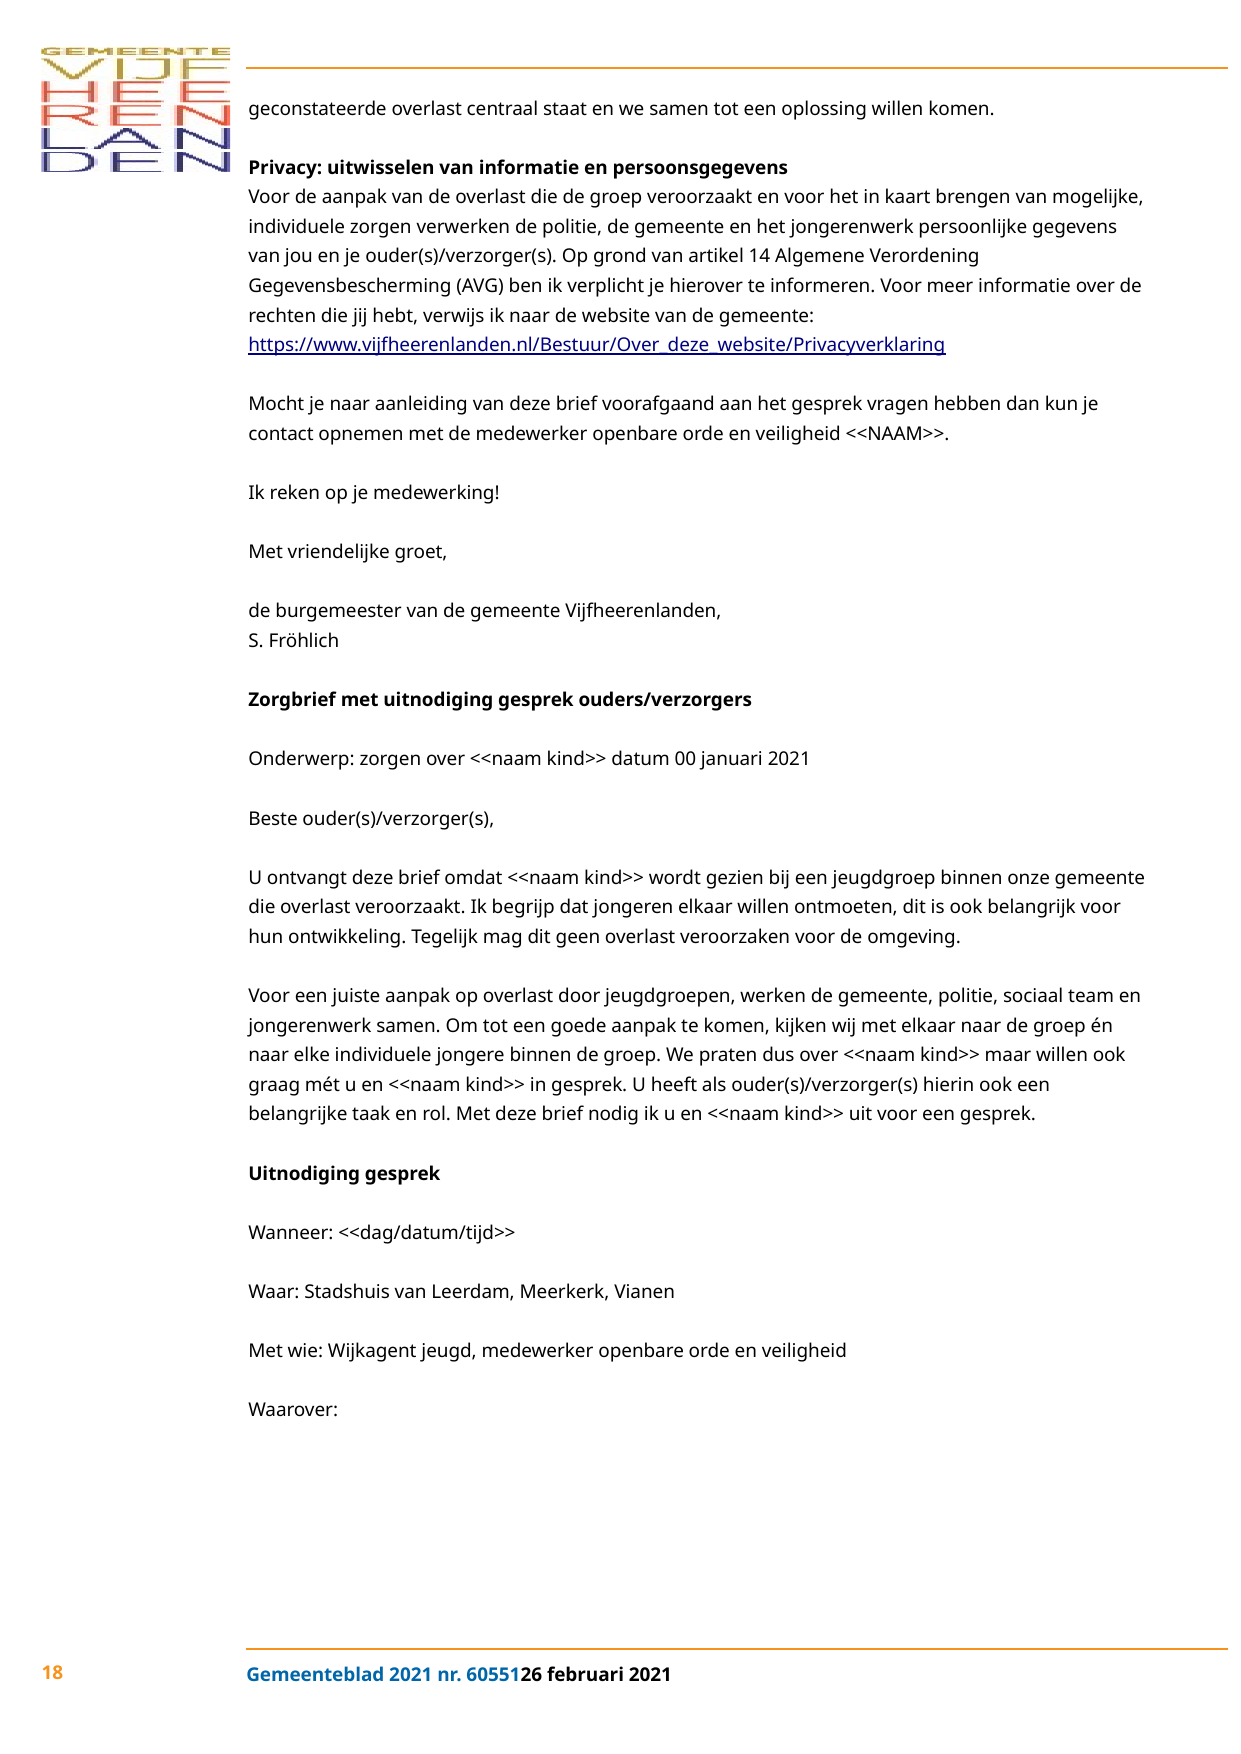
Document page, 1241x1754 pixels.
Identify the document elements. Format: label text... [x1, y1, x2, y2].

text geconstateerde overlast centraal staat en we samen tot een oplossing willen komen. [248, 95, 1152, 121]
text Met vriendelijke groet, [248, 538, 1152, 564]
text Beste ouder(s)/verzorger(s), [248, 805, 1152, 831]
text Waar: Stadshuis van Leerdam, Meerkerk, Vianen [248, 1278, 1152, 1304]
text Uitnodiging gesprek [248, 1160, 1152, 1186]
text Mocht je naar aanleiding van deze brief voorafgaand aan het gesprek vragen hebben dan kun je contact opnemen met de medewerker openbare orde en veiligheid <<NAAM>>. [248, 391, 1152, 446]
text Met wie: Wijkagent jeugd, medewerker openbare orde en veiligheid [248, 1337, 1152, 1363]
text Voor een juiste aanpak op overlast door jeugdgroepen, werken de gemeente, politie, sociaal team en jongerenwerk samen. Om tot een goede aanpak te komen, kijken wij met elkaar naar de groep én naar elke individuele jongere binnen de groep. We praten dus over <<naam kind>> maar willen ook graag mét u en <<naam kind>> in gesprek. U heeft als ouder(s)/verzorger(s) hierin ook een belangrijke taak en rol. Met deze brief nodig ik u en <<naam kind>> uit voor een gesprek. [248, 982, 1152, 1126]
text Zorgbrief met uitnodiging gesprek ouders/verzorgers [248, 686, 1152, 712]
text Voor de aanpak van de overlast die de groep veroorzaakt en voor het in kaart brengen van mogelijke, individuele zorgen verwerken de politie, de gemeente en het jongerenwerk persoonlijke gegevens van jou en je ouder(s)/verzorger(s). Op grond van artikel 14 Algemene Verordening Gegevensbescherming (AVG) ben ik verplicht je hierover te informeren. Voor meer informatie over de rechten die jij hebt, verwijs ik naar de website van de gemeente: https://www.vijfheerenlanden.nl/Bestuur/Over_deze_website/Privacyverklaring [248, 183, 1152, 357]
text de burgemeester van de gemeente Vijfheerenlanden, [248, 598, 1152, 623]
text U ontvangt deze brief omdat <<naam kind>> wordt gezien bij een jeugdgroep binnen onze gemeente die overlast veroorzaakt. Ik begrijp dat jongeren elkaar willen ontmoeten, dit is ook belangrijk voor hun ontwikkeling. Tegelijk mag dit geen overlast veroorzaken voor de omgeving. [248, 864, 1152, 949]
picture [41, 47, 231, 172]
text Wanneer: <<dag/datum/tijd>> [248, 1219, 1152, 1245]
text Onderwerp: zorgen over <<naam kind>> datum 00 januari 2021 [248, 746, 1152, 771]
text Privacy: uitwisselen van informatie en persoonsgegevens [248, 154, 1152, 180]
text Waarover: [248, 1396, 1152, 1422]
text S. Fröhlich [248, 627, 1152, 653]
text Ik reken op je medewerking! [248, 479, 1152, 505]
